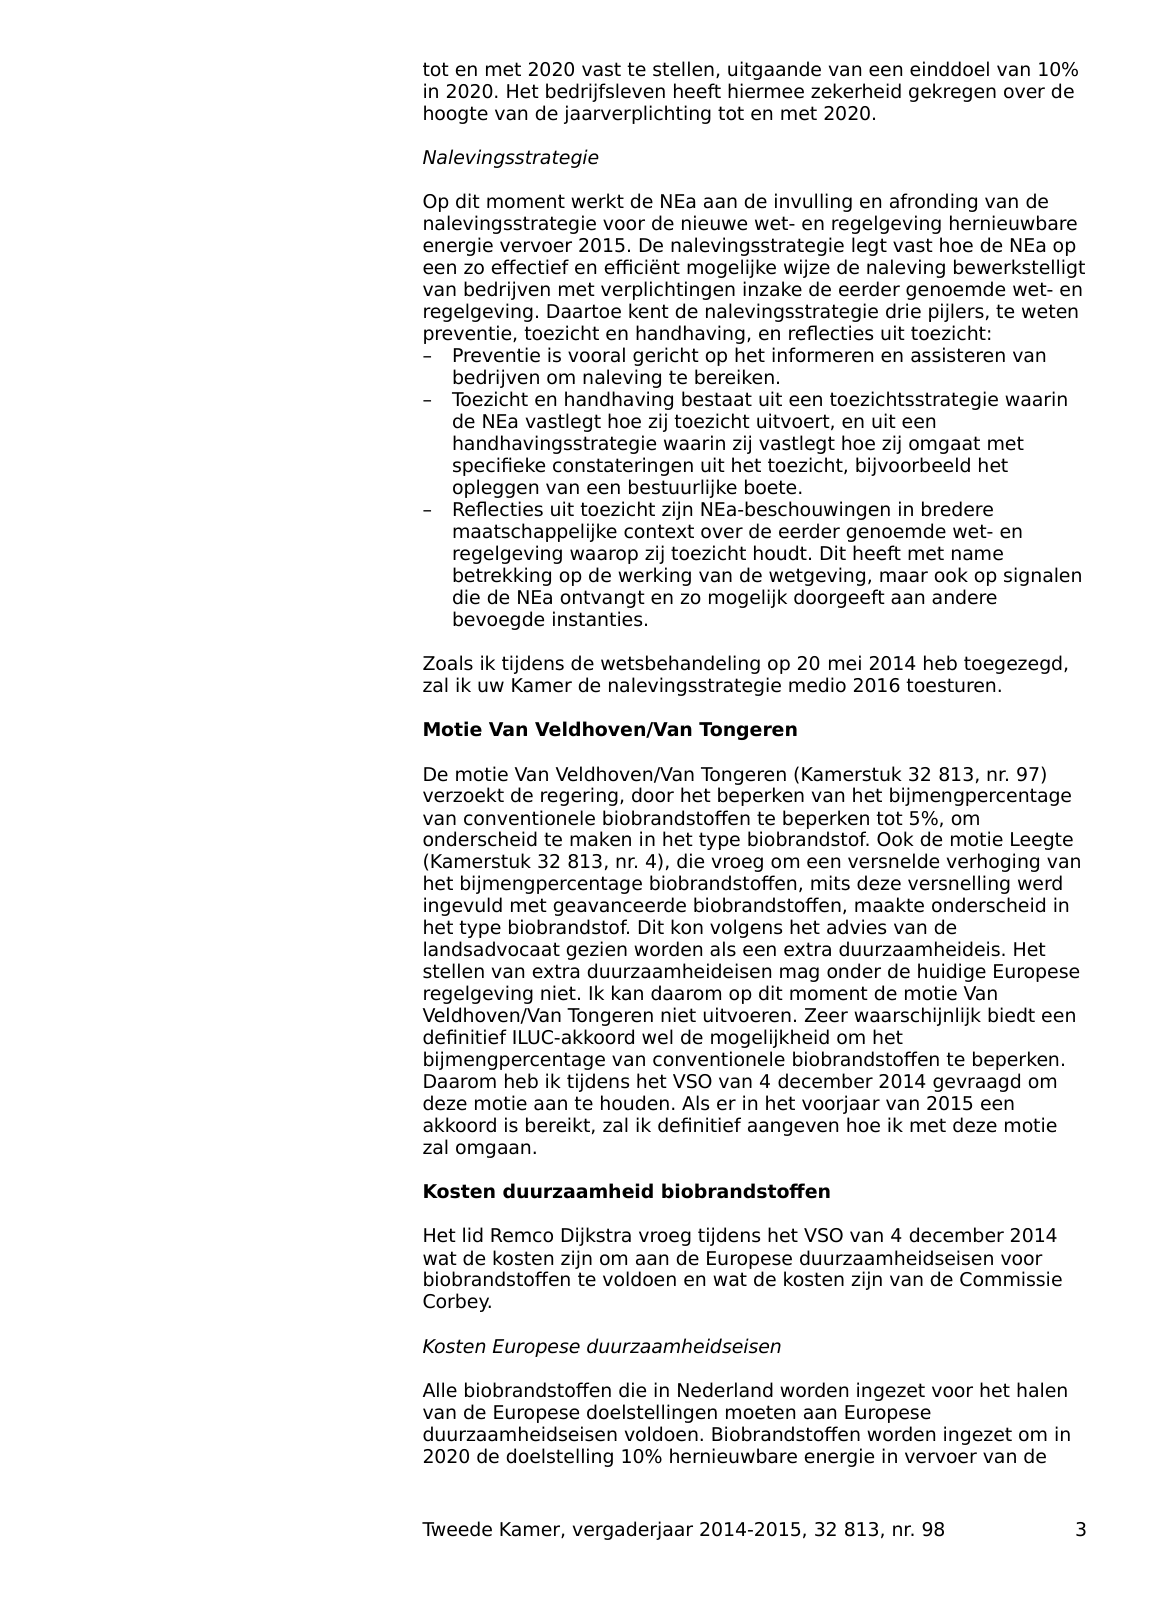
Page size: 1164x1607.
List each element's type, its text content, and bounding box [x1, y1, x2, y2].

text – Reflecties uit toezicht zijn NEa-beschouwingen in bredere maatschappelijke context over de eerder genoemde wet- en regelgeving waarop zij toezicht houdt. Dit heeft met name betrekking op de werking van de wetgeving, maar ook op signalen die de NEa ontvangt en zo mogelijk doorgeeft aan andere bevoegde instanties. [422, 499, 1087, 631]
text Zoals ik tijdens de wetsbehandeling op 20 mei 2014 heb toegezegd, zal ik uw Kamer de nalevingsstrategie medio 2016 toesturen. [422, 653, 1087, 697]
text – Toezicht en handhaving bestaat uit een toezichtsstrategie waarin de NEa vastlegt hoe zij toezicht uitvoert, en uit een handhavingsstrategie waarin zij vastlegt hoe zij omgaat met specifieke constateringen uit het toezicht, bijvoorbeeld het opleggen van een bestuurlijke boete. [422, 389, 1087, 499]
subtitle Kosten Europese duurzaamheidseisen [422, 1336, 1087, 1357]
subtitle Nalevingsstrategie [422, 147, 1087, 169]
text tot en met 2020 vast te stellen, uitgaande van een einddoel van 10% in 2020. Het bedrijfsleven heeft hiermee zekerheid gekregen over de hoogte van de jaarverplichting tot en met 2020. [422, 59, 1087, 125]
text Het lid Remco Dijkstra vroeg tijdens het VSO van 4 december 2014 wat de kosten zijn om aan de Europese duurzaamheidseisen voor biobrandstoffen te voldoen en wat de kosten zijn van de Commissie Corbey. [422, 1225, 1087, 1313]
text De motie Van Veldhoven/Van Tongeren (Kamerstuk 32 813, nr. 97) verzoekt de regering, door het beperken van het bijmengpercentage van conventionele biobrandstoffen te beperken tot 5%, om onderscheid te maken in het type biobrandstof. Ook de motie Leegte (Kamerstuk 32 813, nr. 4), die vroeg om een versnelde verhoging van het bijmengpercentage biobrandstoffen, mits deze versnelling werd ingevuld met geavanceerde biobrandstoffen, maakte onderscheid in het type biobrandstof. Dit kon volgens het advies van de landsadvocaat gezien worden als een extra duurzaamheideis. Het stellen van extra duurzaamheideisen mag onder de huidige Europese regelgeving niet. Ik kan daarom op dit moment de motie Van Veldhoven/Van Tongeren niet uitvoeren. Zeer waarschijnlijk biedt een definitief ILUC-akkoord wel de mogelijkheid om het bijmengpercentage van conventionele biobrandstoffen te beperken. Daarom heb ik tijdens het VSO van 4 december 2014 gevraagd om deze motie aan te houden. Als er in het voorjaar van 2015 een akkoord is bereikt, zal ik definitief aangeven hoe ik met deze motie zal omgaan. [422, 763, 1087, 1159]
text – Preventie is vooral gericht op het informeren en assisteren van bedrijven om naleving te bereiken. [422, 345, 1087, 389]
text Alle biobrandstoffen die in Nederland worden ingezet voor het halen van de Europese doelstellingen moeten aan Europese duurzaamheidseisen voldoen. Biobrandstoffen worden ingezet om in 2020 de doelstelling 10% hernieuwbare energie in vervoer van de [422, 1380, 1087, 1468]
subtitle Kosten duurzaamheid biobrandstoffen [422, 1181, 1087, 1203]
subtitle Motie Van Veldhoven/Van Tongeren [422, 719, 1087, 741]
text Op dit moment werkt de NEa aan de invulling en afronding van de nalevingsstrategie voor de nieuwe wet- en regelgeving hernieuwbare energie vervoer 2015. De nalevingsstrategie legt vast hoe de NEa op een zo effectief en efficiënt mogelijke wijze de naleving bewerkstelligt van bedrijven met verplichtingen inzake de eerder genoemde wet- en regelgeving. Daartoe kent de nalevingsstrategie drie pijlers, te weten preventie, toezicht en handhaving, en reflecties uit toezicht: [422, 191, 1087, 345]
